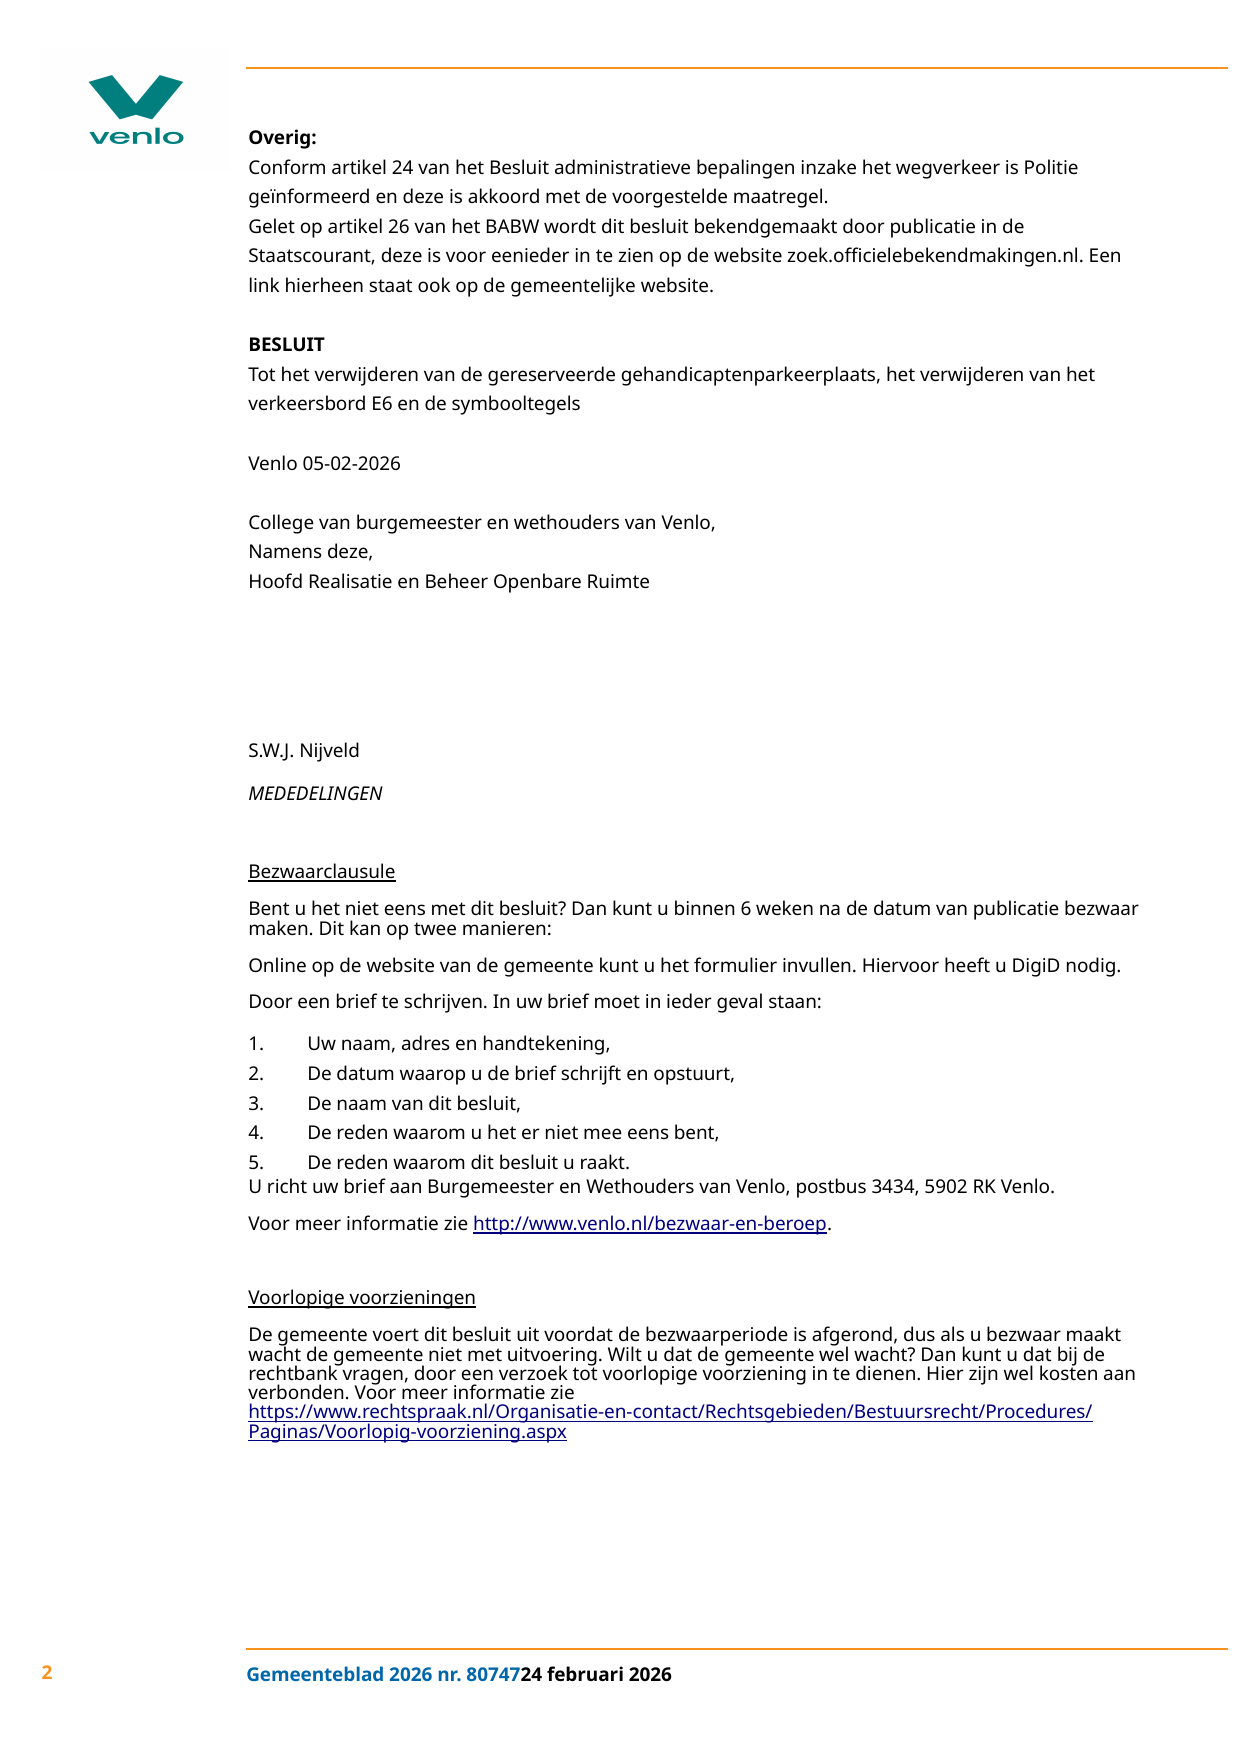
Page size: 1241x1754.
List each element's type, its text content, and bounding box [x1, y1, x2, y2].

text Tot het verwijderen van de gereserveerde gehandicaptenparkeerplaats, het verwijderen van het verkeersbord E6 en de symbooltegels [248, 361, 1152, 416]
text BESLUIT [248, 331, 1152, 357]
text Bent u het niet eens met dit besluit? Dan kunt u binnen 6 weken na de datum van publicatie bezwaar maken. Dit kan op twee manieren: [248, 900, 1152, 939]
text MEDEDELINGEN [248, 780, 1152, 806]
text Door een brief te schrijven. In uw brief moet in ieder geval staan: [248, 993, 1152, 1013]
list De reden waarom u het er niet mee eens bent, [248, 1119, 1152, 1145]
picture [41, 47, 231, 172]
list De reden waarom dit besluit u raakt. [248, 1149, 1152, 1174]
list De datum waarop u de brief schrijft en opstuurt, [248, 1060, 1152, 1086]
text S.W.J. Nijveld [248, 737, 1152, 763]
text Bezwaarclausule [248, 863, 1152, 883]
list De naam van dit besluit, [248, 1090, 1152, 1115]
text Voorlopige voorzieningen [248, 1289, 1152, 1309]
text Online op de website van de gemeente kunt u het formulier invullen. Hiervoor heeft u DigiD nodig. [248, 957, 1152, 976]
text Voor meer informatie zie http://www.venlo.nl/bezwaar-en-beroep. [248, 1215, 1152, 1235]
text Namens deze, [248, 538, 1152, 564]
text De gemeente voert dit besluit uit voordat de bezwaarperiode is afgerond, dus als u bezwaar maakt wacht de gemeente niet met uitvoering. Wilt u dat de gemeente wel wacht? Dan kunt u dat bij de rechtbank vragen, door een verzoek tot voorlopige voorziening in te dienen. Hier zijn wel kosten aan verbonden. Voor meer informatie zie https://www.rechtspraak.nl/Organisatie-en-contact/Rechtsgebieden/Bestuursrecht/Procedures/Paginas/Voorlopig-voorziening.aspx [248, 1326, 1152, 1442]
list Uw naam, adres en handtekening, [248, 1031, 1152, 1056]
text Hoofd Realisatie en Beheer Openbare Ruimte [248, 568, 1152, 594]
text Conform artikel 24 van het Besluit administratieve bepalingen inzake het wegverkeer is Politie geïnformeerd en deze is akkoord met de voorgestelde maatregel. [248, 154, 1152, 209]
text College van burgemeester en wethouders van Venlo, [248, 509, 1152, 535]
text Venlo 05-02-2026 [248, 450, 1152, 476]
text Overig: [248, 124, 1152, 150]
text Gelet op artikel 26 van het BABW wordt dit besluit bekendgemaakt door publicatie in de Staatscourant, deze is voor eenieder in te zien op de website zoek.officielebekendmakingen.nl. Een link hierheen staat ook op de gemeentelijke website. [248, 213, 1152, 298]
text U richt uw brief aan Burgemeester en Wethouders van Venlo, postbus 3434, 5902 RK Venlo. [248, 1178, 1152, 1198]
